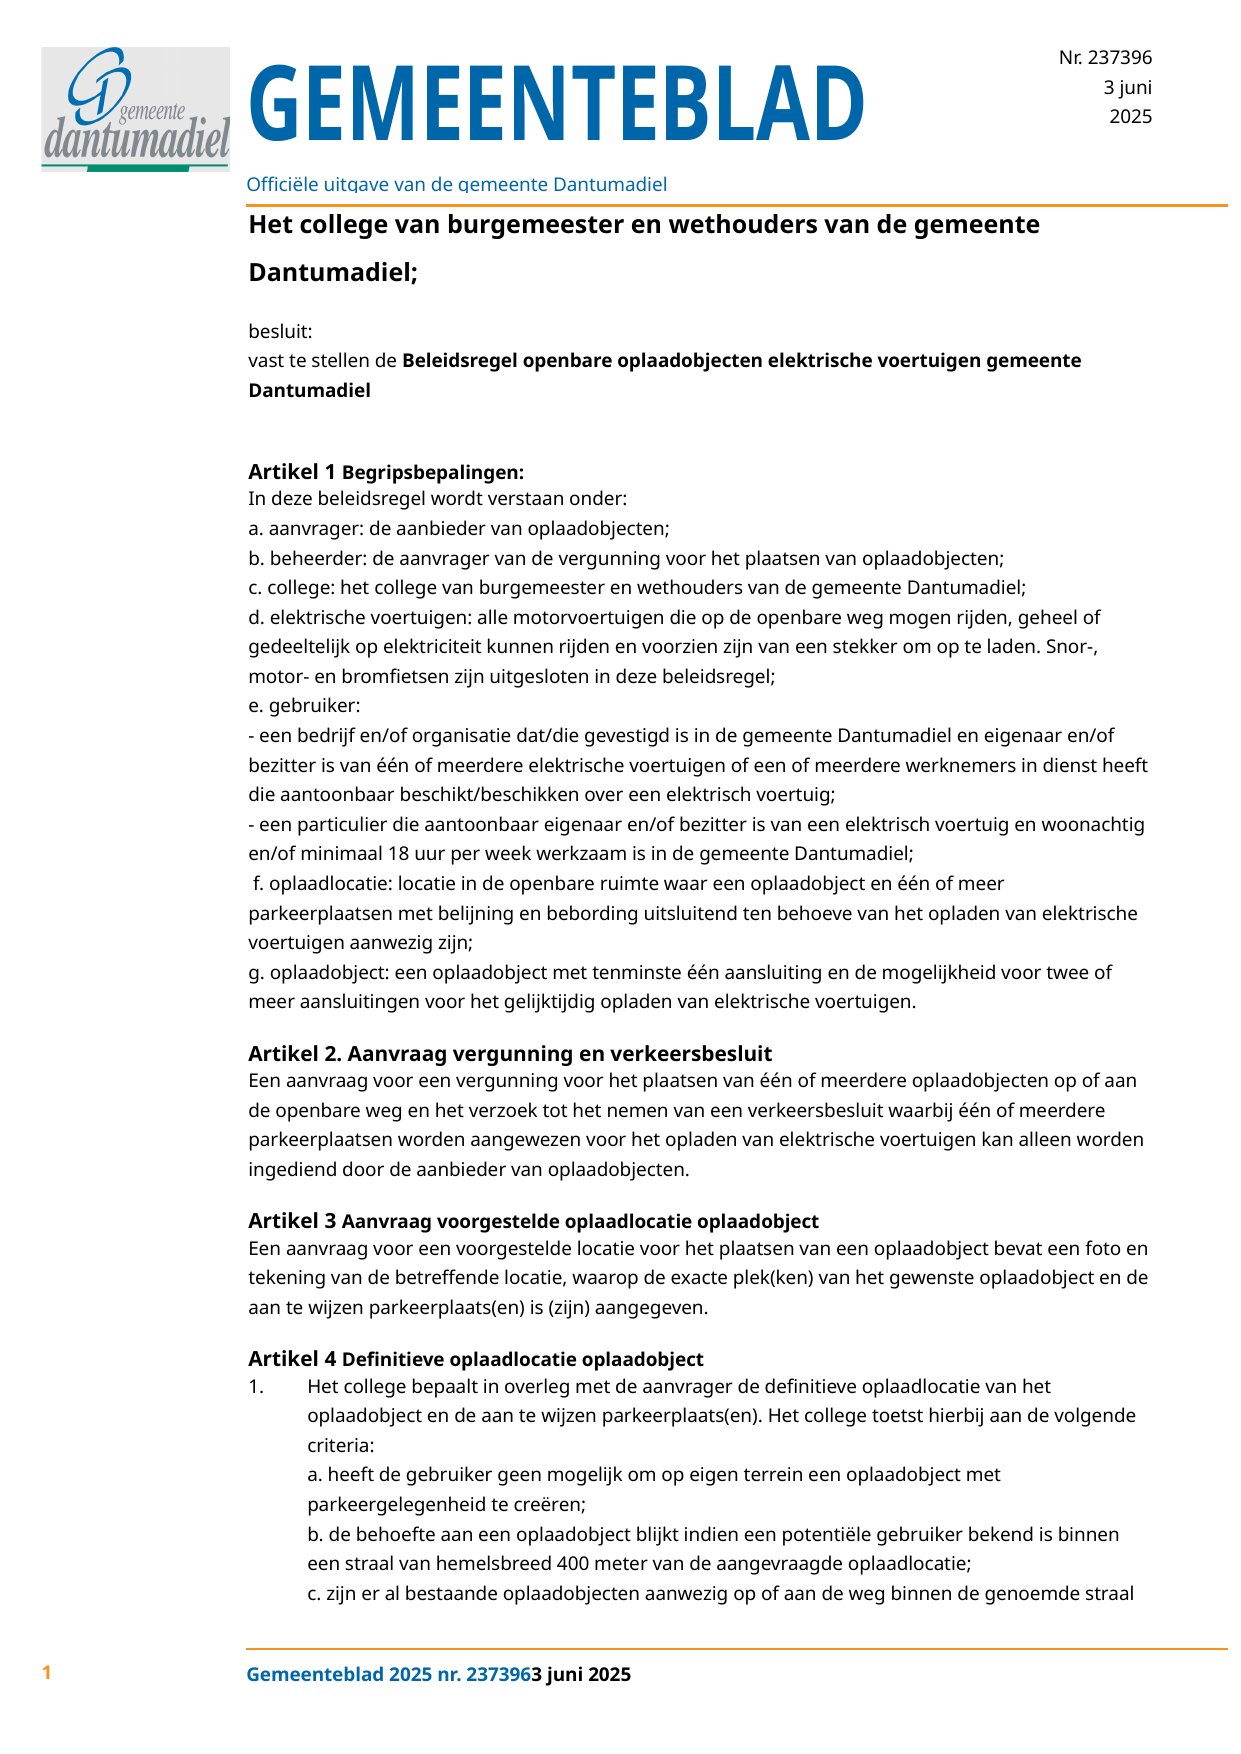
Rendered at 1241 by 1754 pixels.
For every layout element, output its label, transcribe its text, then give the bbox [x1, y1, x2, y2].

text d. elektrische voertuigen: alle motorvoertuigen die op de openbare weg mogen rijden, geheel of gedeeltelijk op elektriciteit kunnen rijden en voorzien zijn van een stekker om op te laden. Snor-, motor- en bromfietsen zijn uitgesloten in deze beleidsregel; [248, 604, 1152, 689]
list a. heeft de gebruiker geen mogelijk om op eigen terrein een oplaadobject met parkeergelegenheid te creëren; [248, 1462, 1152, 1517]
text Artikel 4 Definitieve oplaadlocatie oplaadobject [248, 1344, 1152, 1373]
picture [41, 47, 231, 172]
text In deze beleidsregel wordt verstaan onder: [248, 486, 1152, 511]
text Artikel 2. Aanvraag vergunning en verkeersbesluit [248, 1039, 1152, 1067]
text Een aanvraag voor een vergunning voor het plaatsen van één of meerdere oplaadobjecten op of aan de openbare weg en het verzoek tot het nemen van een verkeersbesluit waarbij één of meerdere parkeerplaatsen worden aangewezen voor het opladen van elektrische voertuigen kan alleen worden ingediend door de aanbieder van oplaadobjecten. [248, 1067, 1152, 1182]
text g. oplaadobject: een oplaadobject met tenminste één aansluiting en de mogelijkheid voor twee of meer aansluitingen voor het gelijktijdig opladen van elektrische voertuigen. [248, 959, 1152, 1014]
text Het college van burgemeester en wethouders van de gemeente Dantumadiel; [248, 207, 1152, 288]
text vast te stellen de Beleidsregel openbare oplaadobjecten elektrische voertuigen gemeente Dantumadiel [248, 347, 1152, 403]
text Artikel 3 Aanvraag voorgestelde oplaadlocatie oplaadobject [248, 1206, 1152, 1235]
text - een particulier die aantoonbaar eigenaar en/of bezitter is van een elektrisch voertuig en woonachtig en/of minimaal 18 uur per week werkzaam is in de gemeente Dantumadiel; [248, 811, 1152, 866]
text - een bedrijf en/of organisatie dat/die gevestigd is in de gemeente Dantumadiel en eigenaar en/of bezitter is van één of meerdere elektrische voertuigen of een of meerdere werknemers in dienst heeft die aantoonbaar beschikt/beschikken over een elektrisch voertuig; [248, 722, 1152, 807]
text Een aanvraag voor een voorgestelde locatie voor het plaatsen van een oplaadobject bevat een foto en tekening van de betreffende locatie, waarop de exacte plek(ken) van het gewenste oplaadobject en de aan te wijzen parkeerplaats(en) is (zijn) aangegeven. [248, 1235, 1152, 1320]
text c. college: het college van burgemeester en wethouders van de gemeente Dantumadiel; [248, 574, 1152, 600]
text a. aanvrager: de aanbieder van oplaadobjecten; [248, 515, 1152, 541]
text e. gebruiker: [248, 693, 1152, 718]
list Het college bepaalt in overleg met de aanvrager de definitieve oplaadlocatie van het oplaadobject en de aan te wijzen parkeerplaats(en). Het college toetst hierbij aan de volgende criteria: [248, 1373, 1152, 1458]
list b. de behoefte aan een oplaadobject blijkt indien een potentiële gebruiker bekend is binnen een straal van hemelsbreed 400 meter van de aangevraagde oplaadlocatie; [248, 1521, 1152, 1576]
text Artikel 1 Begripsbepalingen: [248, 457, 1152, 486]
text b. beheerder: de aanvrager van de vergunning voor het plaatsen van oplaadobjecten; [248, 545, 1152, 570]
text besluit: [248, 318, 1152, 344]
list c. zijn er al bestaande oplaadobjecten aanwezig op of aan de weg binnen de genoemde straal [248, 1580, 1152, 1606]
text f. oplaadlocatie: locatie in de openbare ruimte waar een oplaadobject en één of meer parkeerplaatsen met belijning en bebording uitsluitend ten behoeve van het opladen van elektrische voertuigen aanwezig zijn; [248, 870, 1152, 955]
